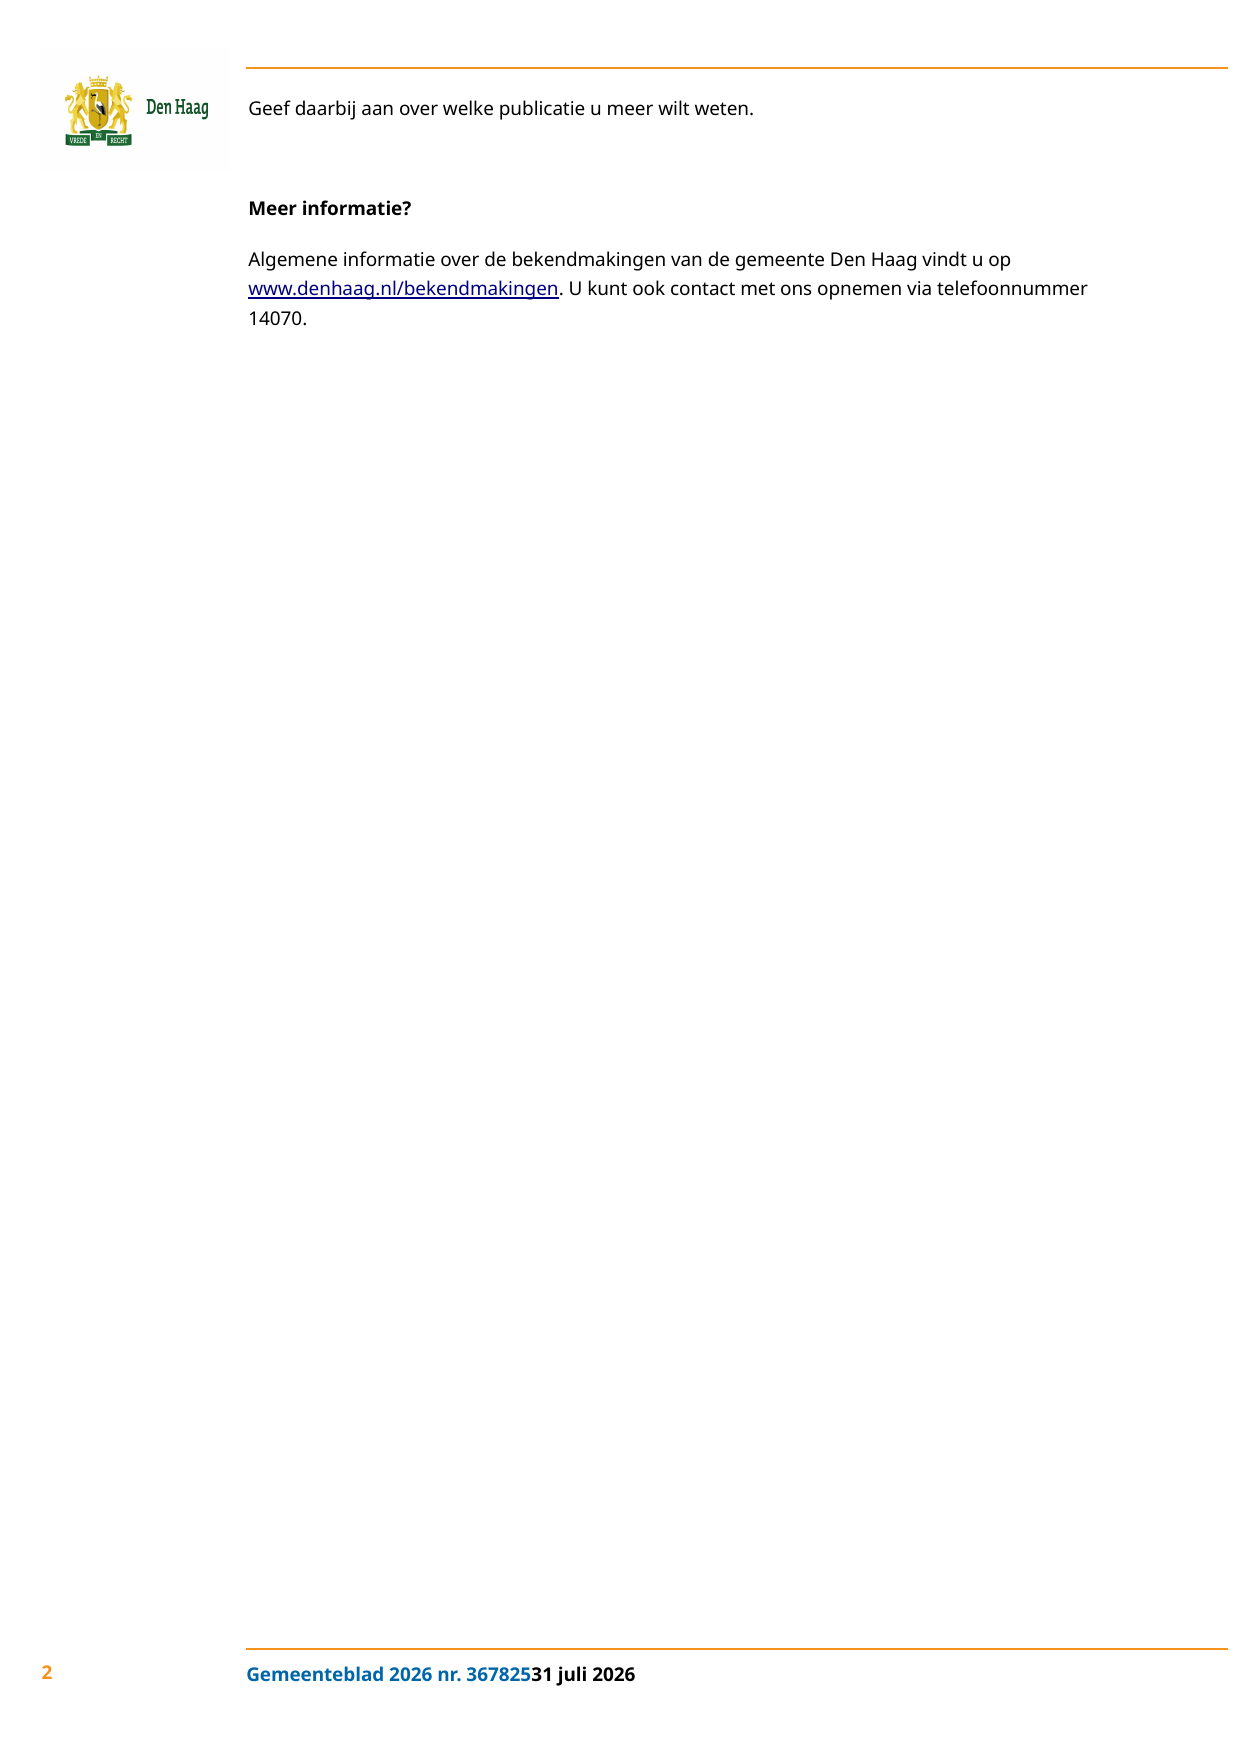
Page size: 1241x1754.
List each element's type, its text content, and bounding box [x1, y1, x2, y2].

text Geef daarbij aan over welke publicatie u meer wilt weten. [248, 95, 1152, 121]
text Meer informatie? [248, 196, 1152, 221]
picture [41, 47, 231, 172]
text Algemene informatie over de bekendmakingen van de gemeente Den Haag vindt u op www.denhaag.nl/bekendmakingen. U kunt ook contact met ons opnemen via telefoonnummer 14070. [248, 246, 1152, 331]
